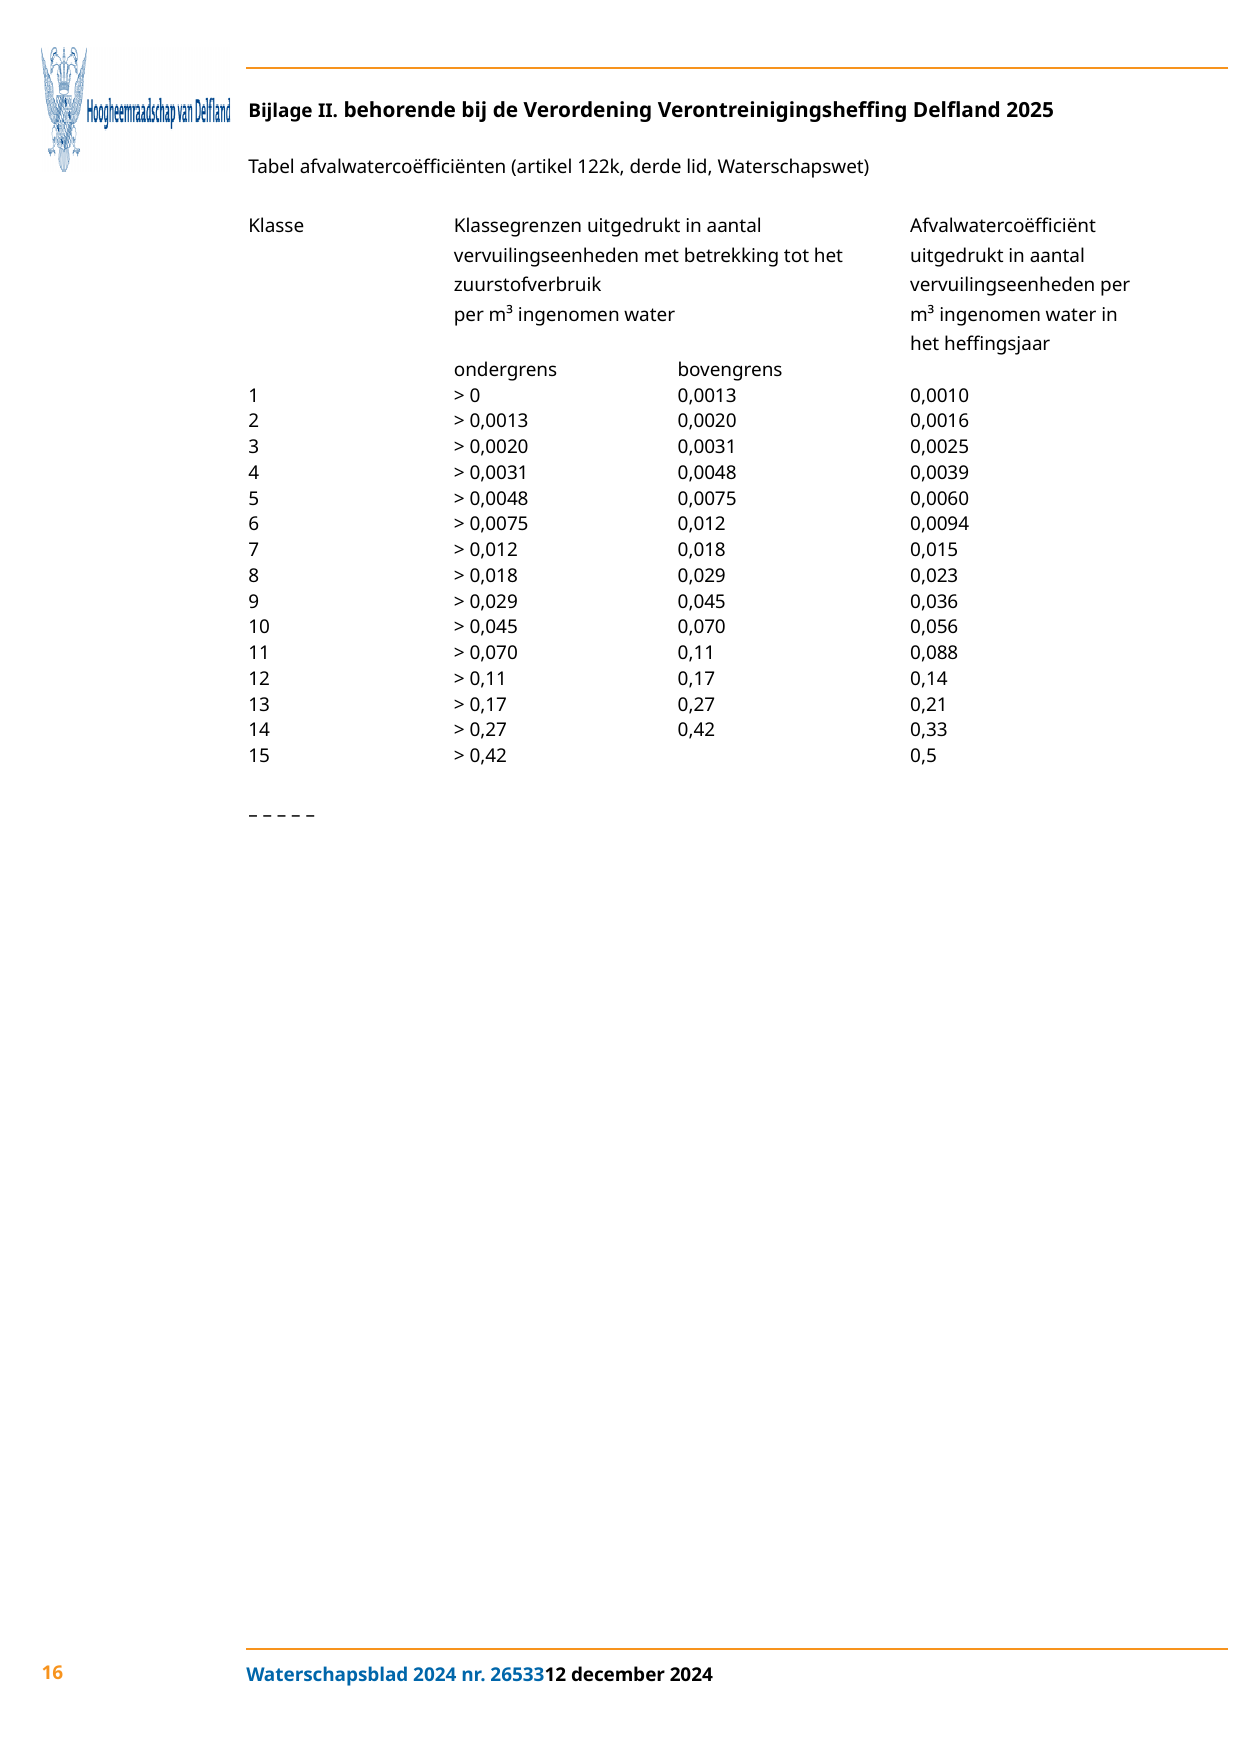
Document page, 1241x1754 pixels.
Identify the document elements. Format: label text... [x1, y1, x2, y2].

table_cell > 0,070 [454, 639, 677, 665]
table_cell 6 [248, 511, 454, 536]
text Bijlage II. behorende bij de Verordening Verontreinigingsheffing Delfland 2025 [248, 95, 1152, 123]
table_cell 0,029 [678, 562, 910, 588]
table_cell > 0,42 [454, 742, 677, 768]
table_cell 7 [248, 536, 454, 562]
table_cell [910, 356, 1152, 382]
table_cell 0,17 [678, 665, 910, 691]
table_cell 0,0010 [910, 382, 1152, 408]
table_cell 0,0094 [910, 511, 1152, 536]
table_cell > 0,0075 [454, 511, 677, 536]
table_cell 13 [248, 691, 454, 716]
table_cell 0,21 [910, 691, 1152, 716]
table_cell 15 [248, 742, 454, 768]
table_cell 0,33 [910, 716, 1152, 742]
table_cell > 0,27 [454, 716, 677, 742]
text Tabel afvalwatercoëfficiënten (artikel 122k, derde lid, Waterschapswet) [248, 153, 1152, 179]
table_cell 0,0031 [678, 434, 910, 459]
table_cell 0,088 [910, 639, 1152, 665]
table_header Afvalwatercoëfficiënt uitgedrukt in aantal vervuilingseenheden per m³ ingenomen water in het heffingsjaar [910, 212, 1152, 356]
table_cell 1 [248, 382, 454, 408]
table_cell 8 [248, 562, 454, 588]
table_cell 0,27 [678, 691, 910, 716]
table_cell > 0,045 [454, 614, 677, 639]
table_cell 5 [248, 485, 454, 511]
table_cell [248, 356, 454, 382]
table_cell 0,070 [678, 614, 910, 639]
table_cell > 0,012 [454, 536, 677, 562]
table_cell > 0,018 [454, 562, 677, 588]
table_cell > 0 [454, 382, 677, 408]
table_cell 0,023 [910, 562, 1152, 588]
table_cell > 0,0020 [454, 434, 677, 459]
table_cell 0,0048 [678, 459, 910, 485]
table_cell 0,42 [678, 716, 910, 742]
table_cell 0,0020 [678, 408, 910, 433]
table_cell > 0,17 [454, 691, 677, 716]
table_cell 0,018 [678, 536, 910, 562]
table_cell > 0,0048 [454, 485, 677, 511]
table_cell 0,0060 [910, 485, 1152, 511]
table_cell 0,14 [910, 665, 1152, 691]
table_cell 0,0013 [678, 382, 910, 408]
table_cell > 0,0013 [454, 408, 677, 433]
table_cell 0,0039 [910, 459, 1152, 485]
table_header Klassegrenzen uitgedrukt in aantal vervuilingseenheden met betrekking tot het zuurstofverbruik per m³ ingenomen water [454, 212, 910, 356]
table_cell [678, 742, 910, 768]
table_cell > 0,11 [454, 665, 677, 691]
table_cell 0,036 [910, 588, 1152, 613]
table_cell 0,0025 [910, 434, 1152, 459]
table_cell 0,5 [910, 742, 1152, 768]
table_cell bovengrens [678, 356, 910, 382]
table_cell 0,056 [910, 614, 1152, 639]
table_cell 9 [248, 588, 454, 613]
table_cell 0,0016 [910, 408, 1152, 433]
table_cell 0,11 [678, 639, 910, 665]
table_cell 0,012 [678, 511, 910, 536]
table_cell 3 [248, 434, 454, 459]
table_cell 0,015 [910, 536, 1152, 562]
table_cell 4 [248, 459, 454, 485]
table_header Klasse [248, 212, 454, 356]
text – – – – – [248, 801, 1152, 826]
table_cell 0,0075 [678, 485, 910, 511]
table_cell 10 [248, 614, 454, 639]
table_cell ondergrens [454, 356, 677, 382]
picture [41, 47, 231, 172]
table_cell 2 [248, 408, 454, 433]
table_cell 12 [248, 665, 454, 691]
table_cell 14 [248, 716, 454, 742]
table_cell 11 [248, 639, 454, 665]
table_cell > 0,029 [454, 588, 677, 613]
table_cell > 0,0031 [454, 459, 677, 485]
table_cell 0,045 [678, 588, 910, 613]
